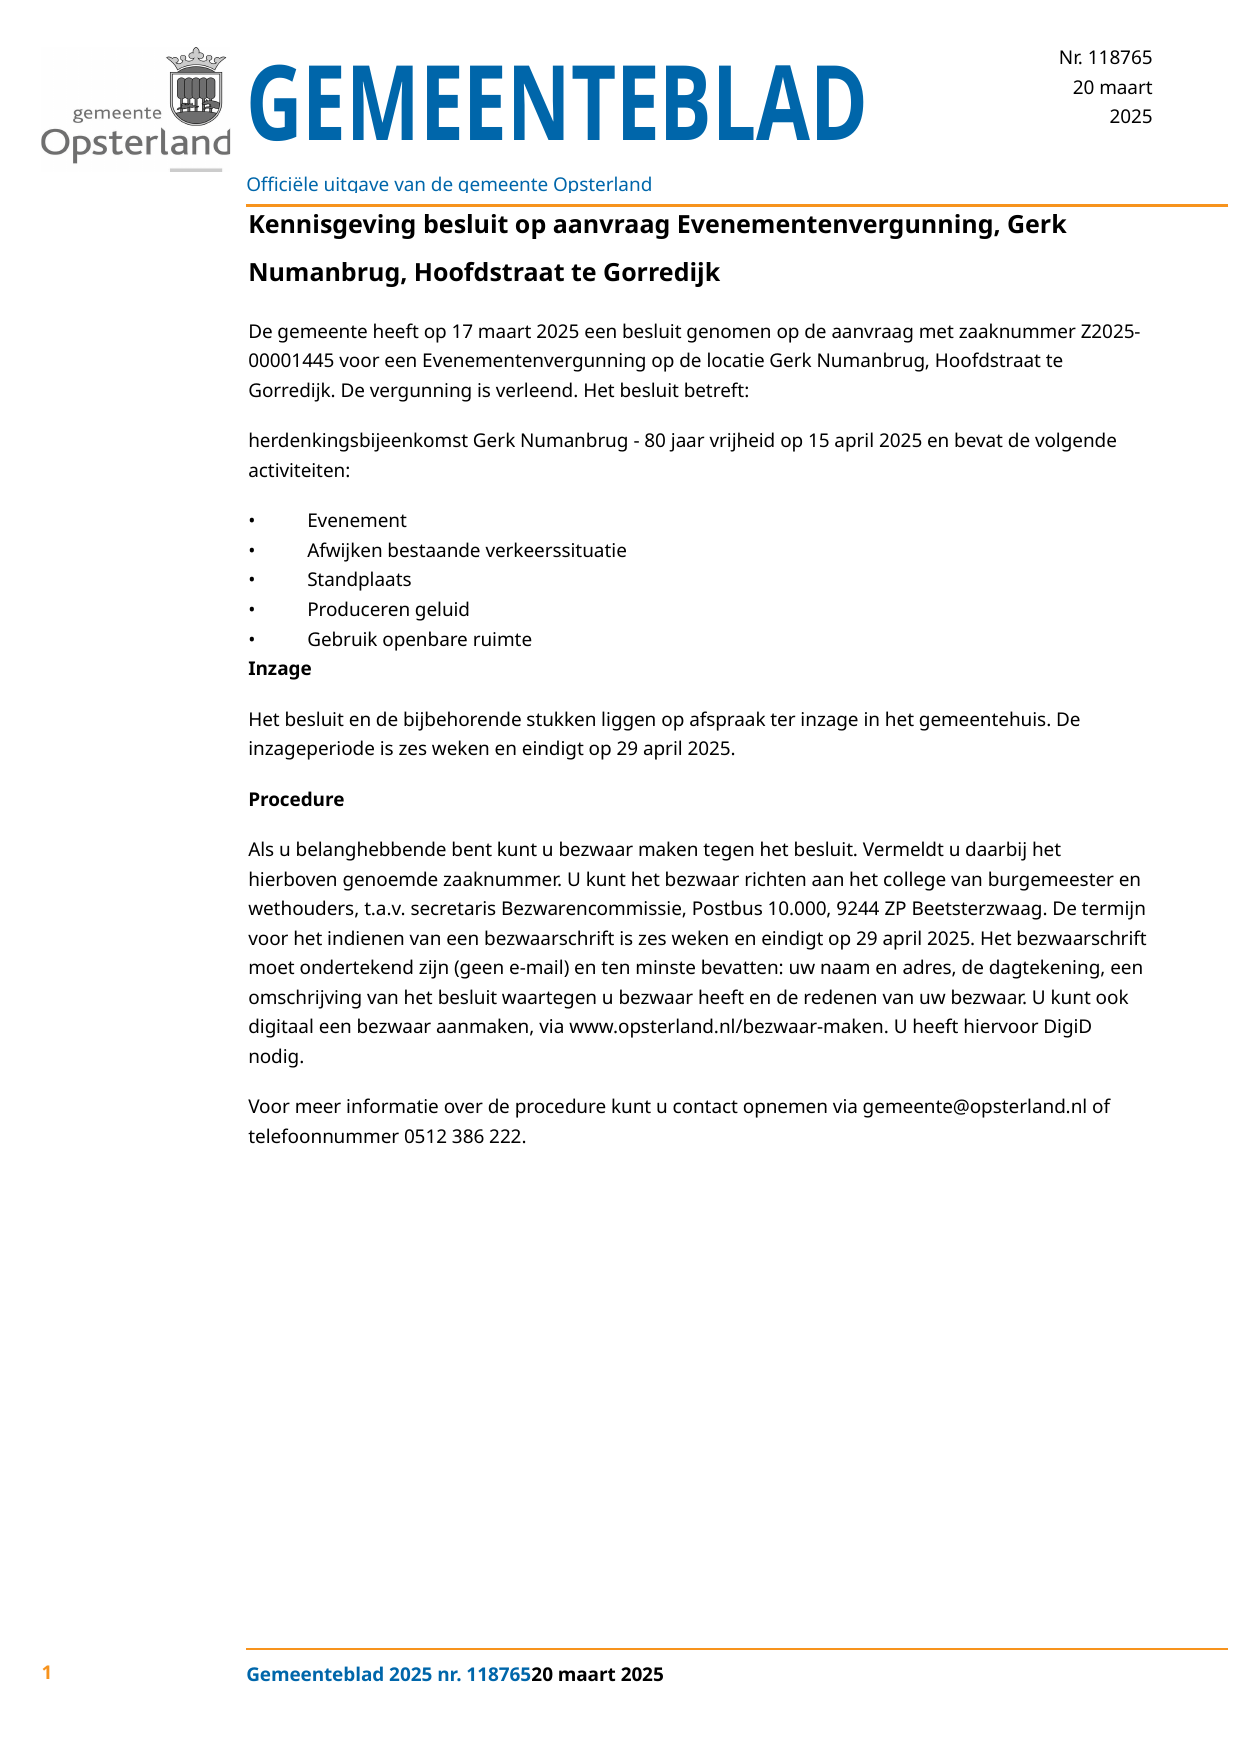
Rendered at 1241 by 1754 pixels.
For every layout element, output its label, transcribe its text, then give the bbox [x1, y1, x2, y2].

text De gemeente heeft op 17 maart 2025 een besluit genomen op de aanvraag met zaaknummer Z2025-00001445 voor een Evenementenvergunning op de locatie Gerk Numanbrug, Hoofdstraat te Gorredijk. De vergunning is verleend. Het besluit betreft: [248, 318, 1152, 403]
text Voor meer informatie over de procedure kunt u contact opnemen via gemeente@opsterland.nl of telefoonnummer 0512 386 222. [248, 1094, 1152, 1149]
list Afwijken bestaande verkeerssituatie [248, 537, 1152, 563]
text Als u belanghebbende bent kunt u bezwaar maken tegen het besluit. Vermeldt u daarbij het hierboven genoemde zaaknummer. U kunt het bezwaar richten aan het college van burgemeester en wethouders, t.a.v. secretaris Bezwarencommissie, Postbus 10.000, 9244 ZP Beetsterzwaag. De termijn voor het indienen van een bezwaarschrift is zes weken en eindigt op 29 april 2025. Het bezwaarschrift moet ondertekend zijn (geen e-mail) en ten minste bevatten: uw naam en adres, de dagtekening, een omschrijving van het besluit waartegen u bezwaar heeft en de redenen van uw bezwaar. U kunt ook digitaal een bezwaar aanmaken, via www.opsterland.nl/bezwaar-maken. U heeft hiervoor DigiD nodig. [248, 836, 1152, 1069]
text Het besluit en de bijbehorende stukken liggen op afspraak ter inzage in het gemeentehuis. De inzageperiode is zes weken en eindigt op 29 april 2025. [248, 706, 1152, 761]
list Gebruik openbare ruimte [248, 626, 1152, 652]
picture [41, 47, 231, 172]
text Procedure [248, 786, 1152, 812]
list Produceren geluid [248, 596, 1152, 622]
text Kennisgeving besluit op aanvraag Evenementenvergunning, Gerk Numanbrug, Hoofdstraat te Gorredijk [248, 207, 1152, 288]
text herdenkingsbijeenkomst Gerk Numanbrug - 80 jaar vrijheid op 15 april 2025 en bevat de volgende activiteiten: [248, 427, 1152, 483]
text Inzage [248, 655, 1152, 681]
list Evenement [248, 507, 1152, 533]
list Standplaats [248, 567, 1152, 592]
